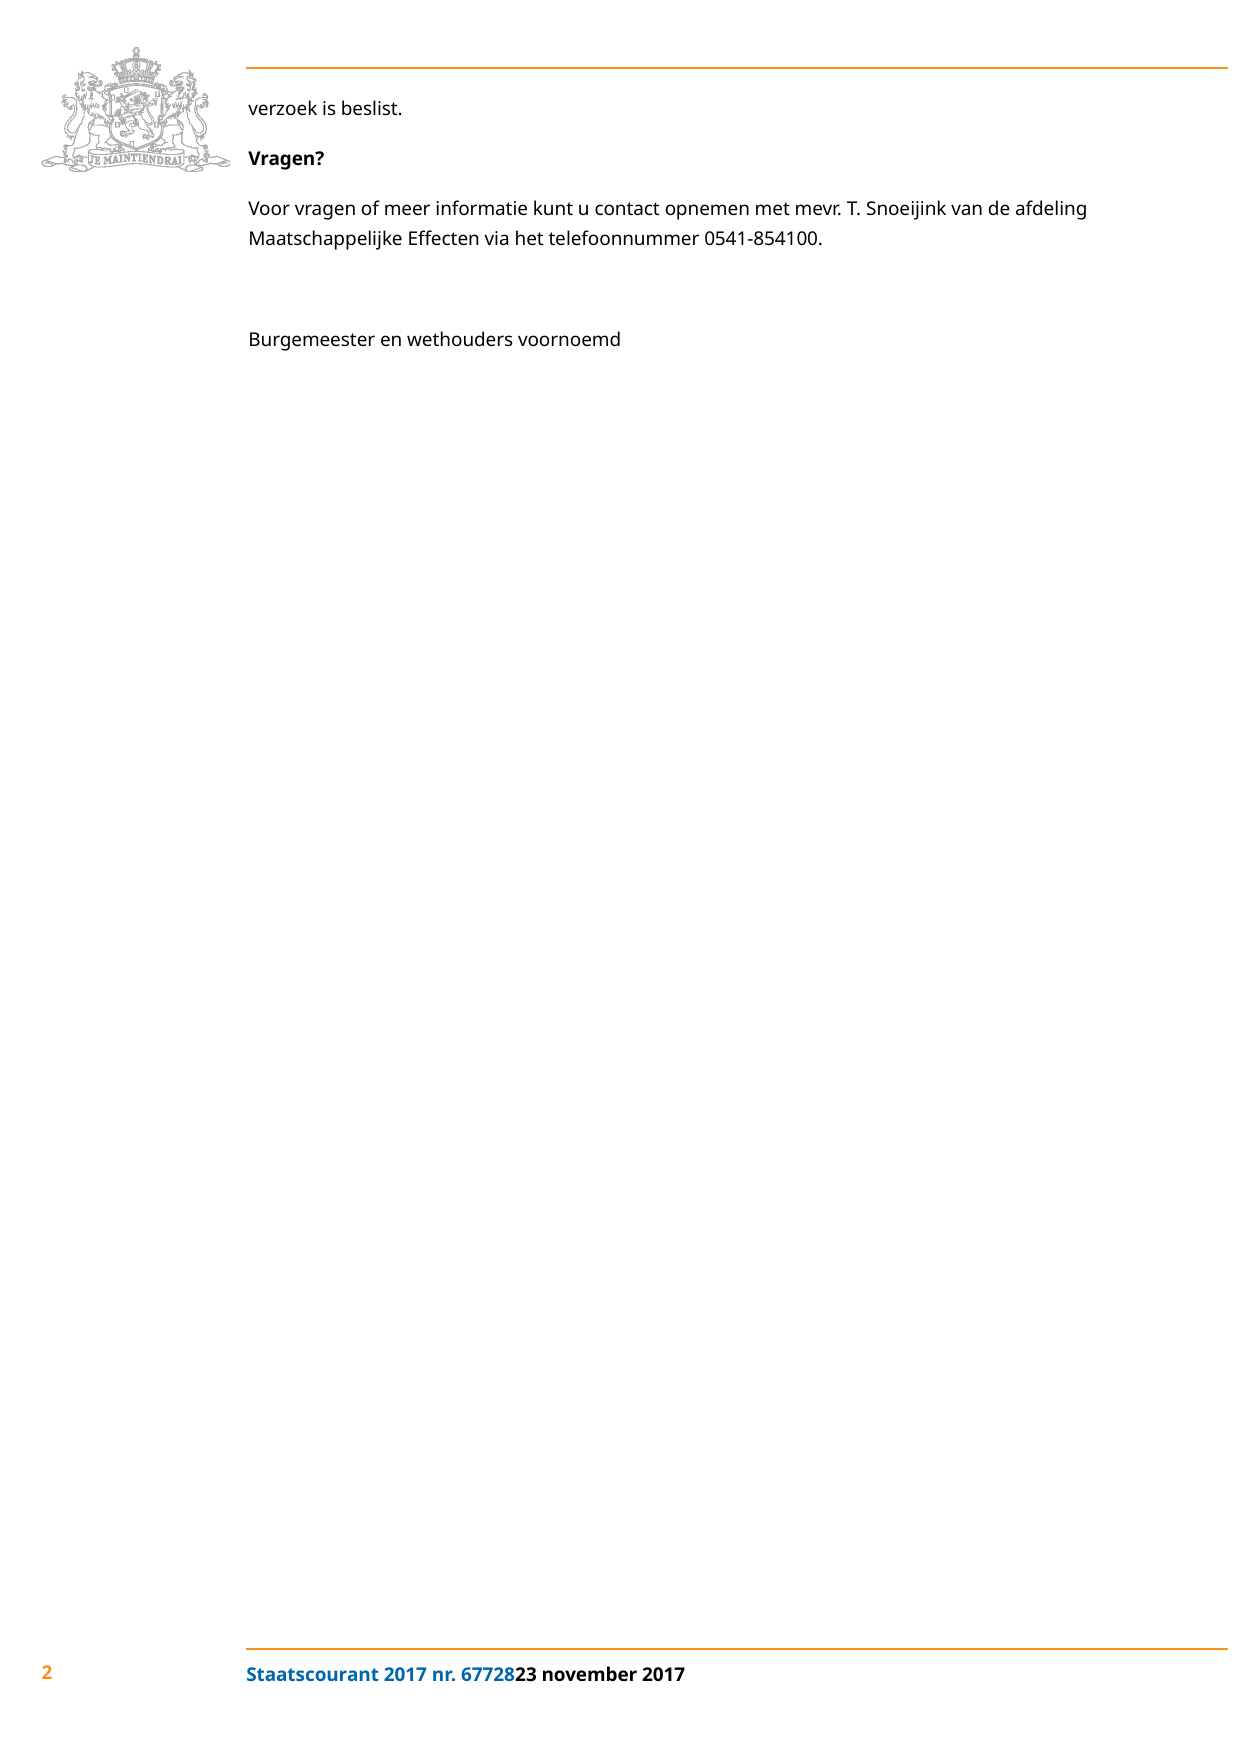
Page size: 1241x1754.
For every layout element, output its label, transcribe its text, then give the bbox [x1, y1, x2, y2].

text verzoek is beslist. [248, 95, 1152, 121]
text Vragen? [248, 145, 1152, 171]
text Voor vragen of meer informatie kunt u contact opnemen met mevr. T. Snoeijink van de afdeling Maatschappelijke Effecten via het telefoonnummer 0541-854100. [248, 196, 1152, 251]
text Burgemeester en wethouders voornoemd [248, 326, 1152, 352]
picture [41, 47, 231, 172]
